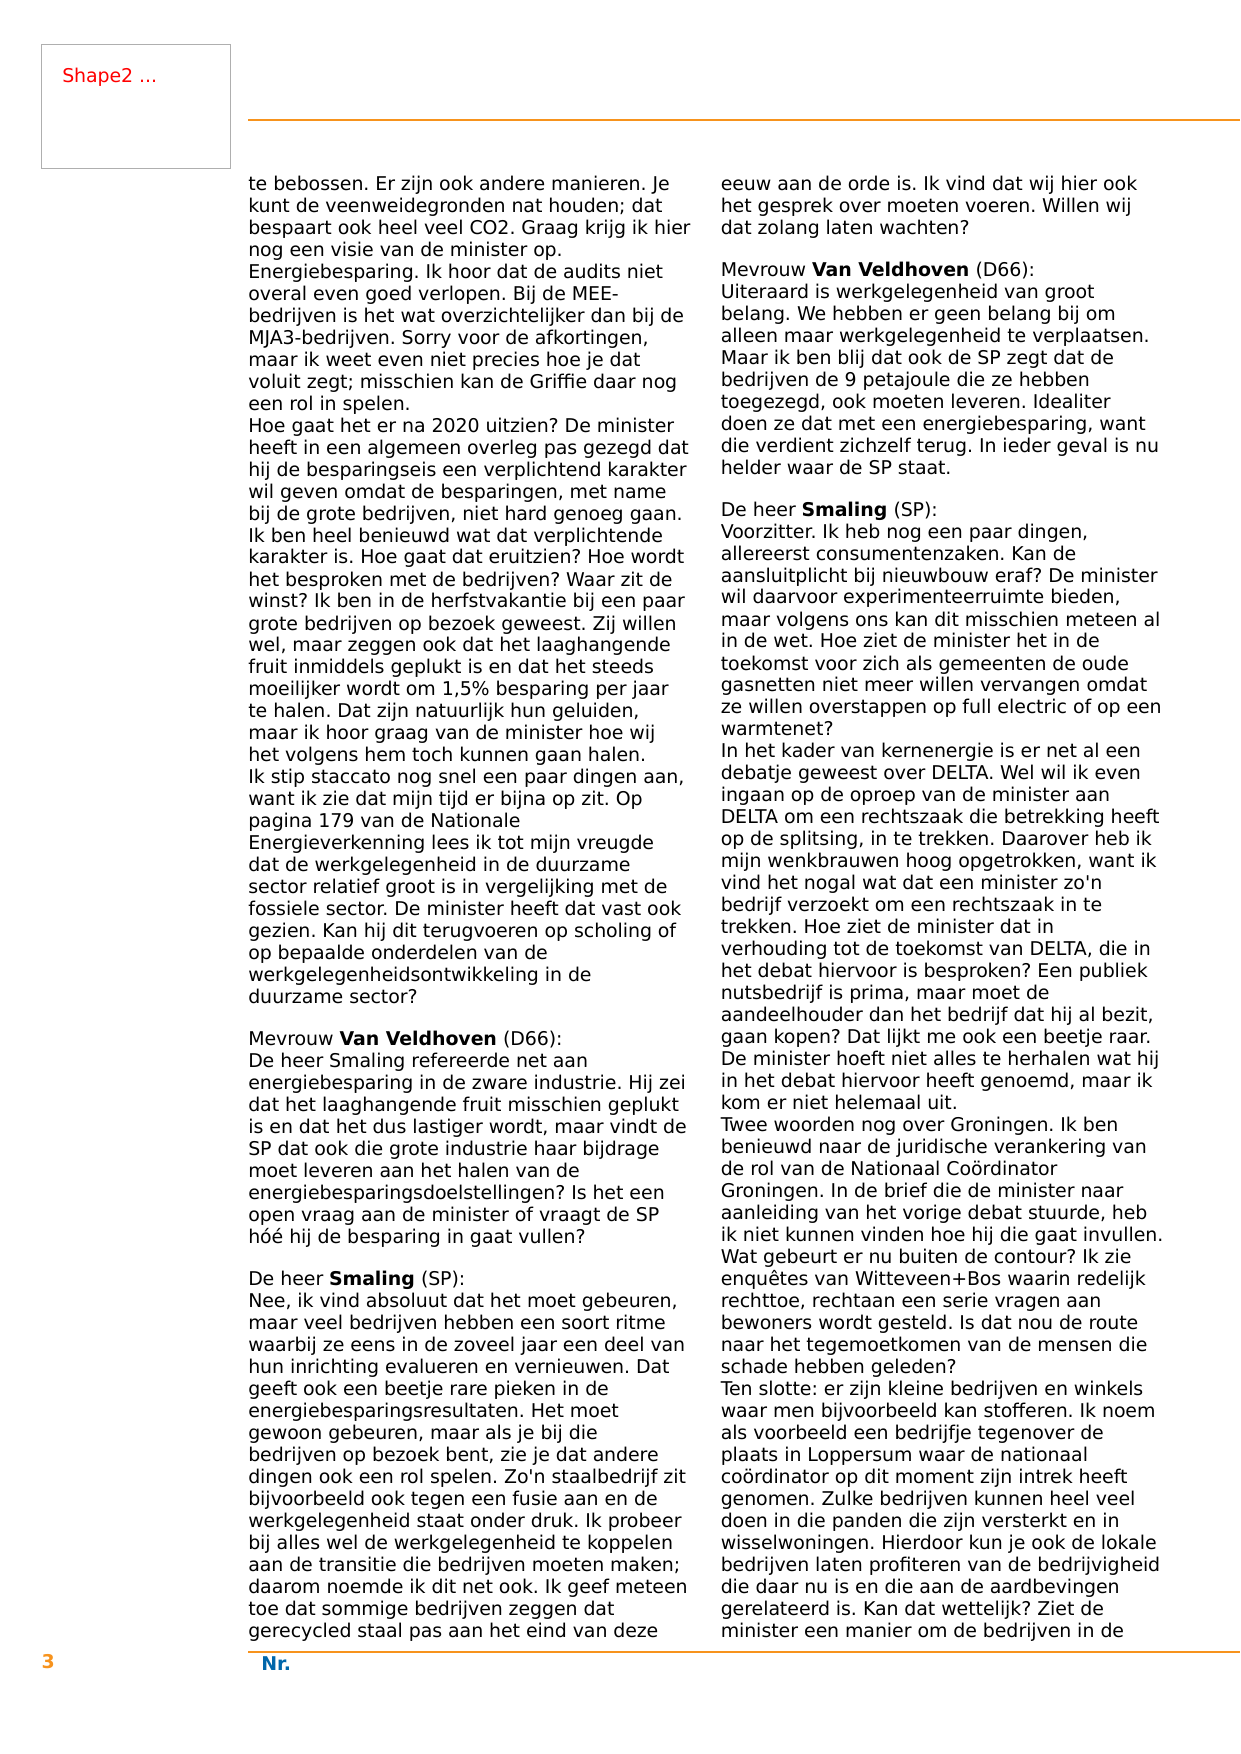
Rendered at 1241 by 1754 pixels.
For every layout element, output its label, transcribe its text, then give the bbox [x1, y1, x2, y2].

text Nee, ik vind absoluut dat het moet gebeuren, maar veel bedrijven hebben een soort ritme waarbij ze eens in de zoveel jaar een deel van hun inrichting evalueren en vernieuwen. Dat geeft ook een beetje rare pieken in de energiebesparingsresultaten. Het moet gewoon gebeuren, maar als je bij die bedrijven op bezoek bent, zie je dat andere dingen ook een rol spelen. Zo'n staalbedrijf zit bijvoorbeeld ook tegen een fusie aan en de werkgelegenheid staat onder druk. Ik probeer bij alles wel de werkgelegenheid te koppelen aan de transitie die bedrijven moeten maken; daarom noemde ik dit net ook. Ik geef meteen toe dat sommige bedrijven zeggen dat gerecycled staal pas aan het eind van deze [248, 1290, 691, 1641]
text te bebossen. Er zijn ook andere manieren. Je kunt de veenweidegronden nat houden; dat bespaart ook heel veel CO2. Graag krijg ik hier nog een visie van de minister op. [248, 173, 691, 261]
text Ten slotte: er zijn kleine bedrijven en winkels waar men bijvoorbeeld kan stofferen. Ik noem als voorbeeld een bedrijfje tegenover de plaats in Loppersum waar de nationaal coördinator op dit moment zijn intrek heeft genomen. Zulke bedrijven kunnen heel veel doen in die panden die zijn versterkt en in wisselwoningen. Hierdoor kun je ook de lokale bedrijven laten profiteren van de bedrijvigheid die daar nu is en die aan de aardbevingen gerelateerd is. Kan dat wettelijk? Ziet de minister een manier om de bedrijven in de [721, 1378, 1163, 1641]
text Twee woorden nog over Groningen. Ik ben benieuwd naar de juridische verankering van de rol van de Nationaal Coördinator Groningen. In de brief die de minister naar aanleiding van het vorige debat stuurde, heb ik niet kunnen vinden hoe hij die gaat invullen. Wat gebeurt er nu buiten de contour? Ik zie enquêtes van Witteveen+Bos waarin redelijk rechttoe, rechtaan een serie vragen aan bewoners wordt gesteld. Is dat nou de route naar het tegemoetkomen van de mensen die schade hebben geleden? [721, 1114, 1163, 1378]
text eeuw aan de orde is. Ik vind dat wij hier ook het gesprek over moeten voeren. Willen wij dat zolang laten wachten? [721, 173, 1163, 239]
text Ik stip staccato nog snel een paar dingen aan, want ik zie dat mijn tijd er bijna op zit. Op pagina 179 van de Nationale Energieverkenning lees ik tot mijn vreugde dat de werkgelegenheid in de duurzame sector relatief groot is in vergelijking met de fossiele sector. De minister heeft dat vast ook gezien. Kan hij dit terugvoeren op scholing of op bepaalde onderdelen van de werkgelegenheidsontwikkeling in de duurzame sector? [248, 766, 691, 1008]
text Mevrouw Van Veldhoven (D66): [248, 1028, 691, 1050]
text In het kader van kernenergie is er net al een debatje geweest over DELTA. Wel wil ik even ingaan op de oproep van de minister aan DELTA om een rechtszaak die betrekking heeft op de splitsing, in te trekken. Daarover heb ik mijn wenkbrauwen hoog opgetrokken, want ik vind het nogal wat dat een minister zo'n bedrijf verzoekt om een rechtszaak in te trekken. Hoe ziet de minister dat in verhouding tot de toekomst van DELTA, die in het debat hiervoor is besproken? Een publiek nutsbedrijf is prima, maar moet de aandeelhouder dan het bedrijf dat hij al bezit, gaan kopen? Dat lijkt me ook een beetje raar. De minister hoeft niet alles te herhalen wat hij in het debat hiervoor heeft genoemd, maar ik kom er niet helemaal uit. [721, 740, 1163, 1114]
text Hoe gaat het er na 2020 uitzien? De minister heeft in een algemeen overleg pas gezegd dat hij de besparingseis een verplichtend karakter wil geven omdat de besparingen, met name bij de grote bedrijven, niet hard genoeg gaan. Ik ben heel benieuwd wat dat verplichtende karakter is. Hoe gaat dat eruitzien? Hoe wordt het besproken met de bedrijven? Waar zit de winst? Ik ben in de herfstvakantie bij een paar grote bedrijven op bezoek geweest. Zij willen wel, maar zeggen ook dat het laaghangende fruit inmiddels geplukt is en dat het steeds moeilijker wordt om 1,5% besparing per jaar te halen. Dat zijn natuurlijk hun geluiden, maar ik hoor graag van de minister hoe wij het volgens hem toch kunnen gaan halen. [248, 414, 691, 766]
text De heer Smaling (SP): [248, 1268, 691, 1290]
text Uiteraard is werkgelegenheid van groot belang. We hebben er geen belang bij om alleen maar werkgelegenheid te verplaatsen. Maar ik ben blij dat ook de SP zegt dat de bedrijven de 9 petajoule die ze hebben toegezegd, ook moeten leveren. Idealiter doen ze dat met een energiebesparing, want die verdient zichzelf terug. In ieder geval is nu helder waar de SP staat. [721, 281, 1163, 478]
text De heer Smaling refereerde net aan energiebesparing in de zware industrie. Hij zei dat het laaghangende fruit misschien geplukt is en dat het dus lastiger wordt, maar vindt de SP dat ook die grote industrie haar bijdrage moet leveren aan het halen van de energiebesparingsdoelstellingen? Is het een open vraag aan de minister of vraagt de SP hóé hij de besparing in gaat vullen? [248, 1050, 691, 1248]
text De heer Smaling (SP): [721, 498, 1163, 521]
text Voorzitter. Ik heb nog een paar dingen, allereerst consumentenzaken. Kan de aansluitplicht bij nieuwbouw eraf? De minister wil daarvoor experimenteerruimte bieden, maar volgens ons kan dit misschien meteen al in de wet. Hoe ziet de minister het in de toekomst voor zich als gemeenten de oude gasnetten niet meer willen vervangen omdat ze willen overstappen op full electric of op een warmtenet? [721, 521, 1163, 740]
text Mevrouw Van Veldhoven (D66): [721, 259, 1163, 281]
text Energiebesparing. Ik hoor dat de audits niet overal even goed verlopen. Bij de MEE-bedrijven is het wat overzichtelijker dan bij de MJA3-bedrijven. Sorry voor de afkortingen, maar ik weet even niet precies hoe je dat voluit zegt; misschien kan de Griffie daar nog een rol in spelen. [248, 261, 691, 414]
